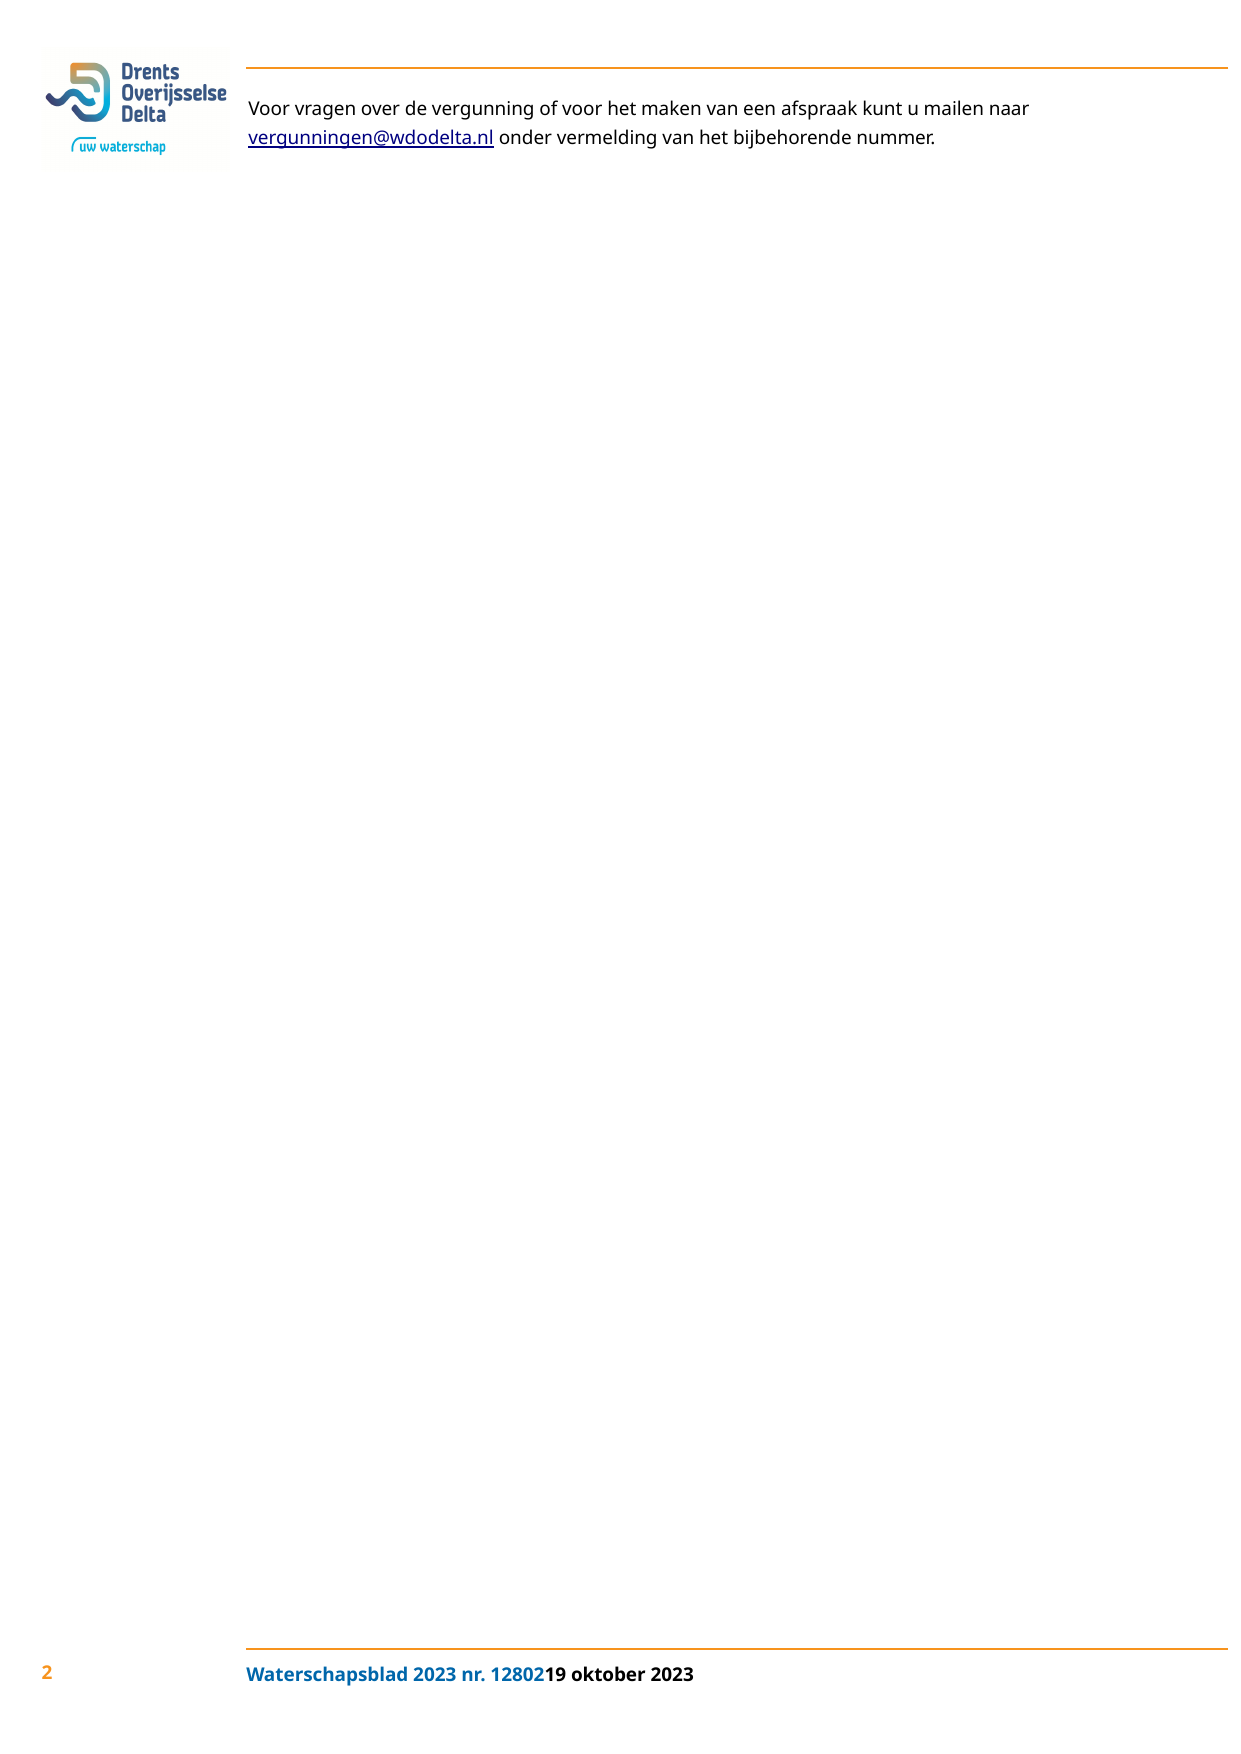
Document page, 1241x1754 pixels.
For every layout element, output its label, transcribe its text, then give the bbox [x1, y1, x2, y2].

picture [41, 47, 231, 172]
text Voor vragen over de vergunning of voor het maken van een afspraak kunt u mailen naar vergunningen@wdodelta.nl onder vermelding van het bijbehorende nummer. [248, 95, 1152, 150]
